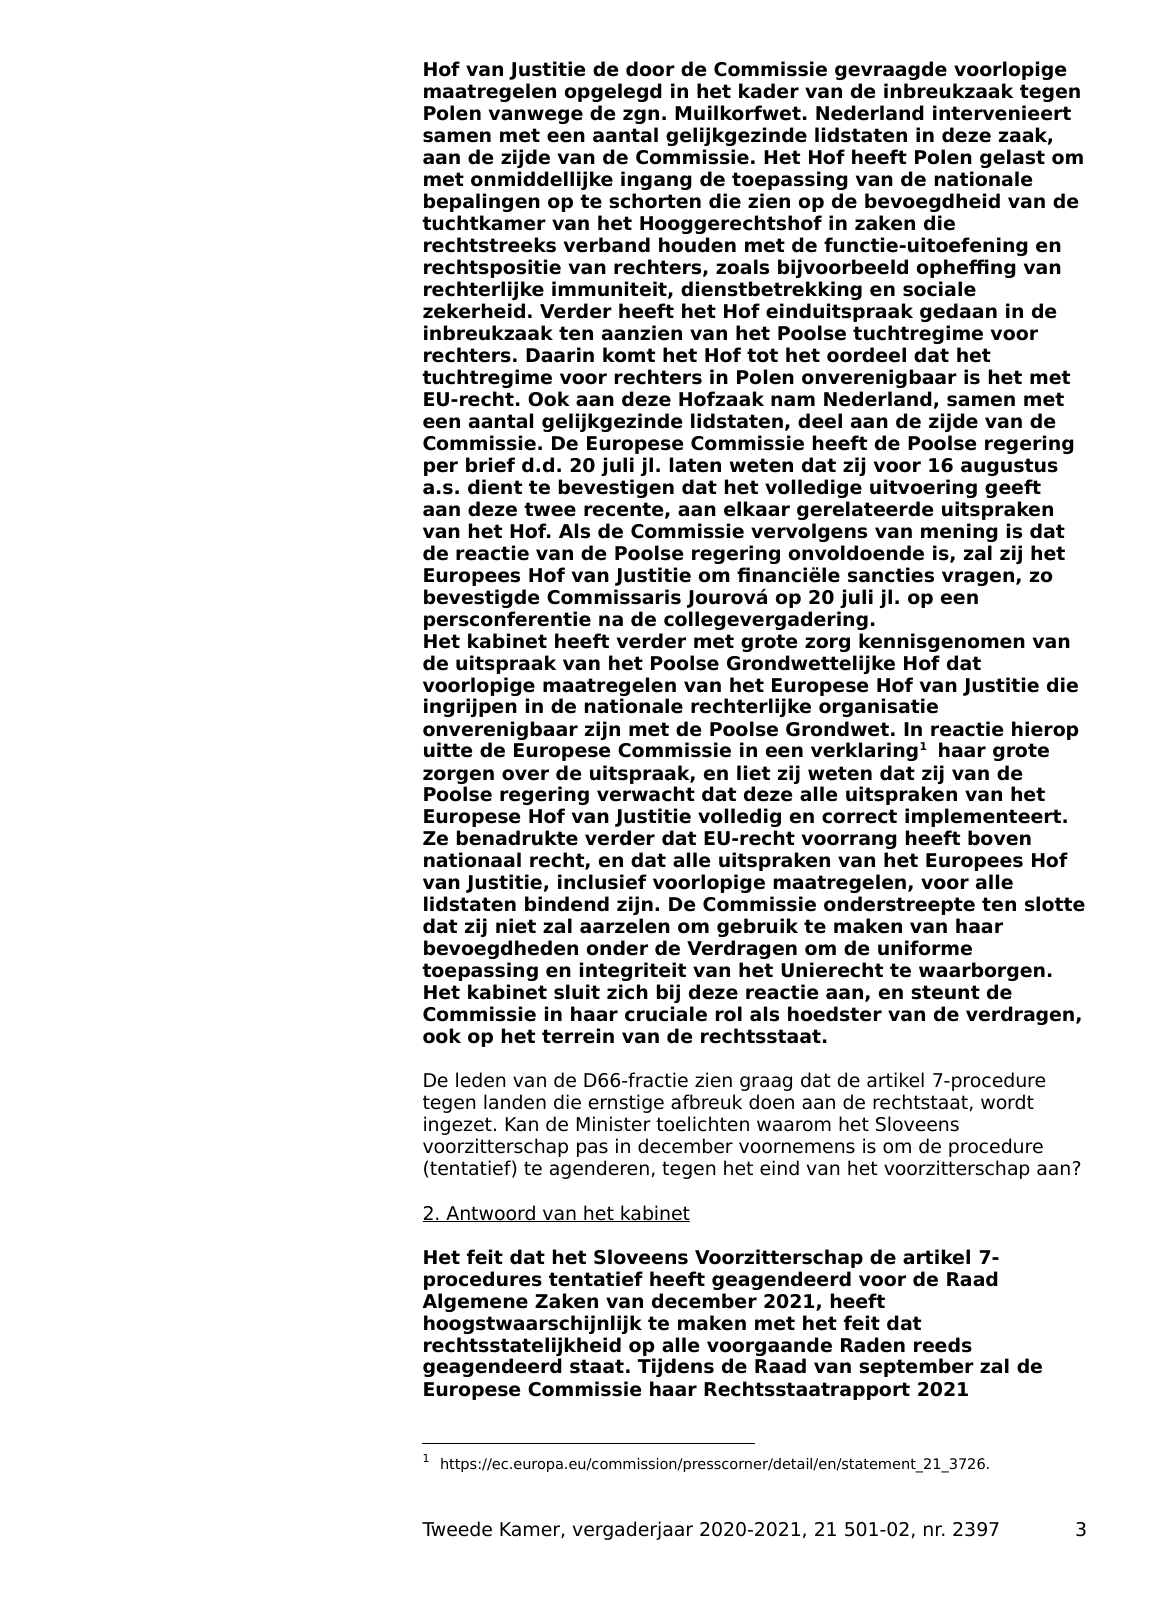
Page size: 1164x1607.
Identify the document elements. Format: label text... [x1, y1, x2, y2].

text Hof van Justitie de door de Commissie gevraagde voorlopige maatregelen opgelegd in het kader van de inbreukzaak tegen Polen vanwege de zgn. Muilkorfwet. Nederland intervenieert samen met een aantal gelijkgezinde lidstaten in deze zaak, aan de zijde van de Commissie. Het Hof heeft Polen gelast om met onmiddellijke ingang de toepassing van de nationale bepalingen op te schorten die zien op de bevoegdheid van de tuchtkamer van het Hooggerechtshof in zaken die rechtstreeks verband houden met de functie-uitoefening en rechtspositie van rechters, zoals bijvoorbeeld opheffing van rechterlijke immuniteit, dienstbetrekking en sociale zekerheid. Verder heeft het Hof einduitspraak gedaan in de inbreukzaak ten aanzien van het Poolse tuchtregime voor rechters. Daarin komt het Hof tot het oordeel dat het tuchtregime voor rechters in Polen onverenigbaar is het met EU-recht. Ook aan deze Hofzaak nam Nederland, samen met een aantal gelijkgezinde lidstaten, deel aan de zijde van de Commissie. De Europese Commissie heeft de Poolse regering per brief d.d. 20 juli jl. laten weten dat zij voor 16 augustus a.s. dient te bevestigen dat het volledige uitvoering geeft aan deze twee recente, aan elkaar gerelateerde uitspraken van het Hof. Als de Commissie vervolgens van mening is dat de reactie van de Poolse regering onvoldoende is, zal zij het Europees Hof van Justitie om financiële sancties vragen, zo bevestigde Commissaris Jourová op 20 juli jl. op een persconferentie na de collegevergadering. [422, 59, 1087, 631]
text Het kabinet heeft verder met grote zorg kennisgenomen van de uitspraak van het Poolse Grondwettelijke Hof dat voorlopige maatregelen van het Europese Hof van Justitie die ingrijpen in de nationale rechterlijke organisatie onverenigbaar zijn met de Poolse Grondwet. In reactie hierop uitte de Europese Commissie in een verklaring haar grote zorgen over de uitspraak, en liet zij weten dat zij van de Poolse regering verwacht dat deze alle uitspraken van het Europese Hof van Justitie volledig en correct implementeert. Ze benadrukte verder dat EU-recht voorrang heeft boven nationaal recht, en dat alle uitspraken van het Europees Hof van Justitie, inclusief voorlopige maatregelen, voor alle lidstaten bindend zijn. De Commissie onderstreepte ten slotte dat zij niet zal aarzelen om gebruik te maken van haar bevoegdheden onder de Verdragen om de uniforme toepassing en integriteit van het Unierecht te waarborgen. Het kabinet sluit zich bij deze reactie aan, en steunt de Commissie in haar cruciale rol als hoedster van de verdragen, ook op het terrein van de rechtsstaat. [422, 631, 1087, 1048]
text https://ec.europa.eu/commission/presscorner/detail/en/statement_21_3726. [422, 1452, 1087, 1474]
text Het feit dat het Sloveens Voorzitterschap de artikel 7-procedures tentatief heeft geagendeerd voor de Raad Algemene Zaken van december 2021, heeft hoogstwaarschijnlijk te maken met het feit dat rechtsstatelijkheid op alle voorgaande Raden reeds geagendeerd staat. Tijdens de Raad van september zal de Europese Commissie haar Rechtsstaatrapport 2021 [422, 1247, 1087, 1400]
text De leden van de D66-fractie zien graag dat de artikel 7-procedure tegen landen die ernstige afbreuk doen aan de rechtstaat, wordt ingezet. Kan de Minister toelichten waarom het Sloveens voorzitterschap pas in december voornemens is om de procedure (tentatief) te agenderen, tegen het eind van het voorzitterschap aan? [422, 1070, 1087, 1180]
subtitle 2. Antwoord van het kabinet [422, 1202, 1087, 1224]
